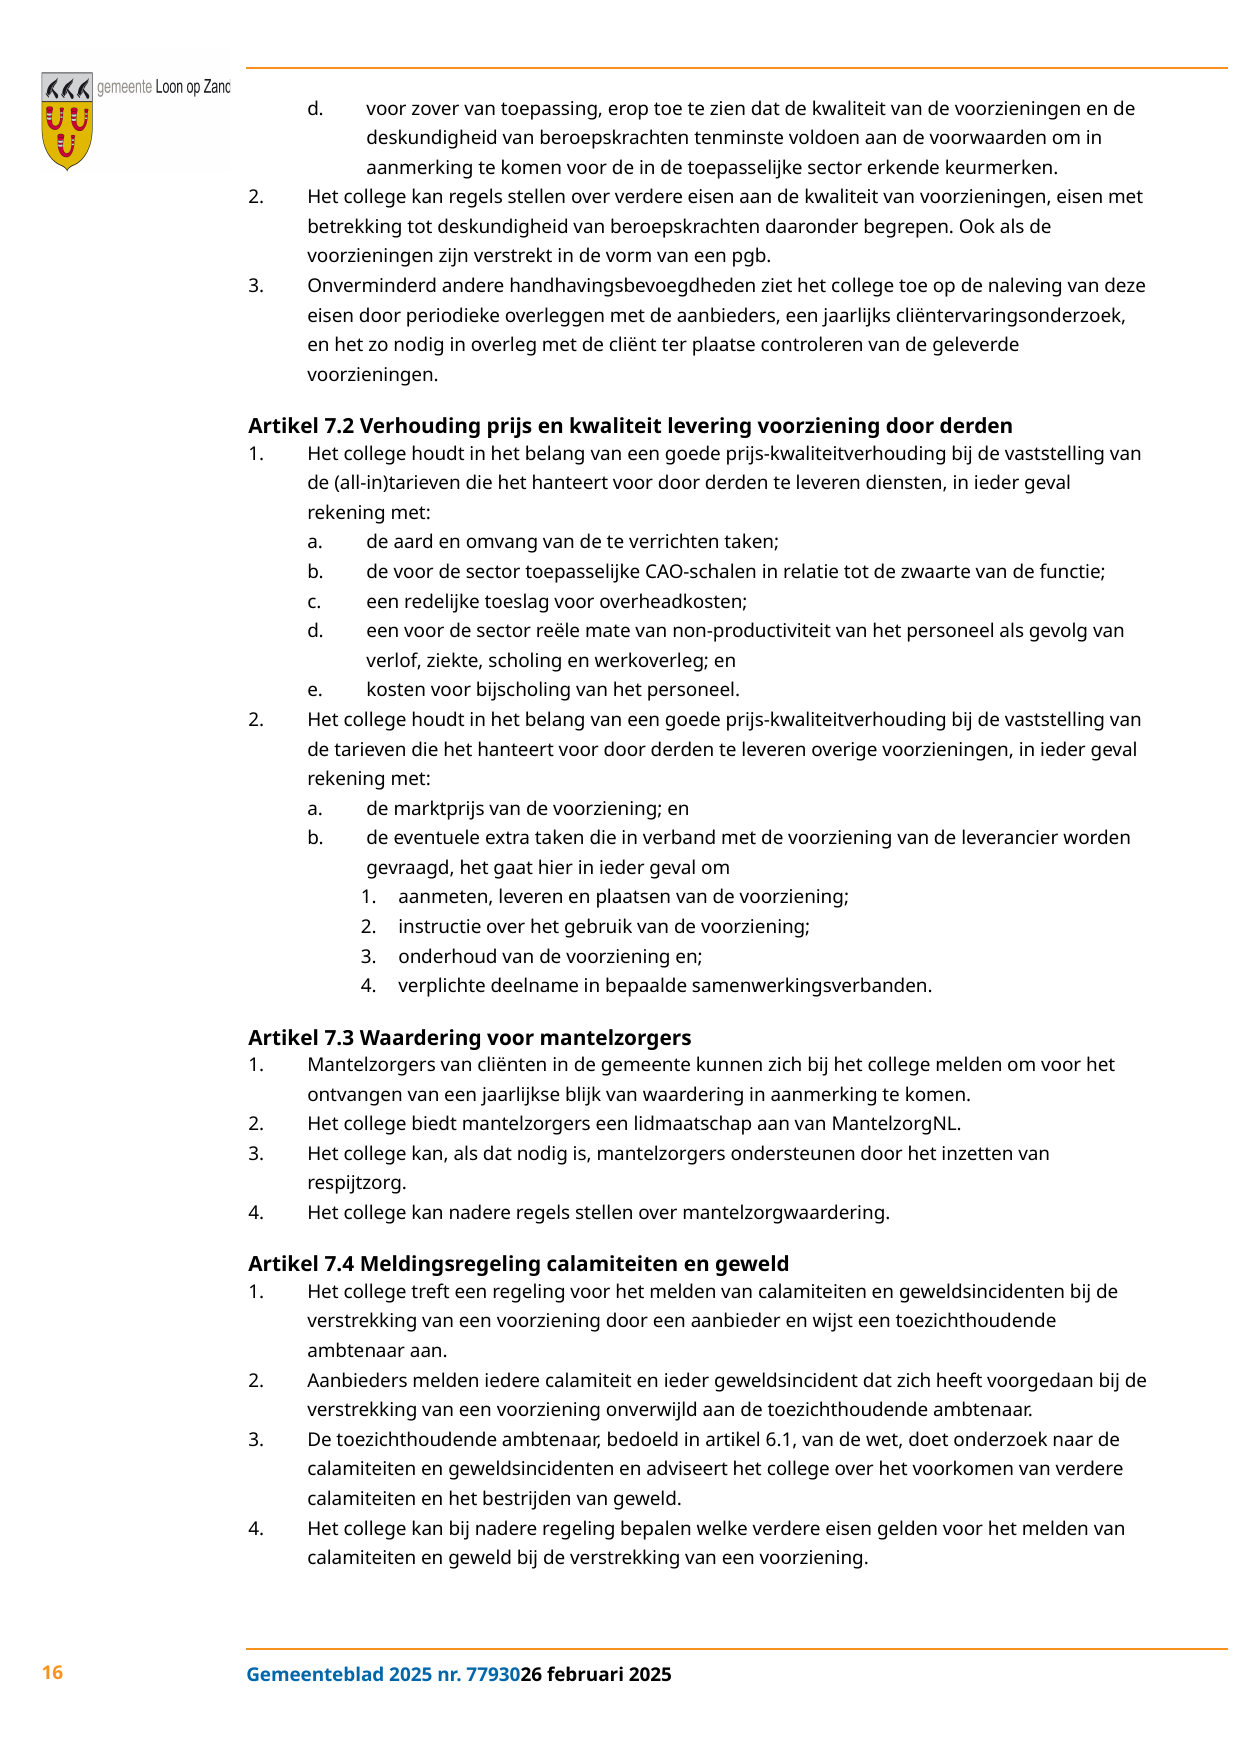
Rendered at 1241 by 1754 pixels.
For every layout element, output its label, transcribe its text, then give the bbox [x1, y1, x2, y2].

list Het college houdt in het belang van een goede prijs-kwaliteitverhouding bij de vaststelling van de tarieven die het hanteert voor door derden te leveren overige voorzieningen, in ieder geval rekening met: [248, 706, 1152, 791]
list de voor de sector toepasselijke CAO-schalen in relatie tot de zwaarte van de functie; [307, 558, 1152, 584]
list kosten voor bijscholing van het personeel. [307, 677, 1152, 702]
list Het college kan nadere regels stellen over mantelzorgwaardering. [248, 1199, 1152, 1225]
list Het college kan regels stellen over verdere eisen aan de kwaliteit van voorzieningen, eisen met betrekking tot deskundigheid van beroepskrachten daaronder begrepen. Ook als de voorzieningen zijn verstrekt in de vorm van een pgb. [248, 183, 1152, 268]
list De toezichthoudende ambtenaar, bedoeld in artikel 6.1, van de wet, doet onderzoek naar de calamiteiten en geweldsincidenten en adviseert het college over het voorkomen van verdere calamiteiten en het bestrijden van geweld. [248, 1426, 1152, 1511]
list Het college biedt mantelzorgers een lidmaatschap aan van MantelzorgNL. [248, 1110, 1152, 1136]
list Mantelzorgers van cliënten in de gemeente kunnen zich bij het college melden om voor het ontvangen van een jaarlijkse blijk van waardering in aanmerking te komen. [248, 1051, 1152, 1107]
text Artikel 7.4 Meldingsregeling calamiteiten en geweld [248, 1249, 1152, 1278]
list een voor de sector reële mate van non-productiviteit van het personeel als gevolg van verlof, ziekte, scholing en werkoverleg; en [307, 617, 1152, 673]
list Het college treft een regeling voor het melden van calamiteiten en geweldsincidenten bij de verstrekking van een voorziening door een aanbieder en wijst een toezichthoudende ambtenaar aan. [248, 1278, 1152, 1363]
text Artikel 7.2 Verhouding prijs en kwaliteit levering voorziening door derden [248, 411, 1152, 440]
list aanmeten, leveren en plaatsen van de voorziening; [361, 884, 1152, 909]
list voor zover van toepassing, erop toe te zien dat de kwaliteit van de voorzieningen en de deskundigheid van beroepskrachten tenminste voldoen aan de voorwaarden om in aanmerking te komen voor de in de toepasselijke sector erkende keurmerken. [307, 95, 1152, 180]
list de aard en omvang van de te verrichten taken; [307, 529, 1152, 554]
list Aanbieders melden iedere calamiteit en ieder geweldsincident dat zich heeft voorgedaan bij de verstrekking van een voorziening onverwijld aan de toezichthoudende ambtenaar. [248, 1367, 1152, 1422]
list onderhoud van de voorziening en; [361, 943, 1152, 968]
list Onverminderd andere handhavingsbevoegdheden ziet het college toe op de naleving van deze eisen door periodieke overleggen met de aanbieders, een jaarlijks cliëntervaringsonderzoek, en het zo nodig in overleg met de cliënt ter plaatse controleren van de geleverde voorzieningen. [248, 272, 1152, 387]
text Artikel 7.3 Waardering voor mantelzorgers [248, 1023, 1152, 1051]
list verplichte deelname in bepaalde samenwerkingsverbanden. [361, 972, 1152, 998]
list instructie over het gebruik van de voorziening; [361, 913, 1152, 939]
list de eventuele extra taken die in verband met de voorziening van de leverancier worden gevraagd, het gaat hier in ieder geval om [307, 824, 1152, 880]
list de marktprijs van de voorziening; en [307, 795, 1152, 821]
list Het college kan bij nadere regeling bepalen welke verdere eisen gelden voor het melden van calamiteiten en geweld bij de verstrekking van een voorziening. [248, 1515, 1152, 1570]
picture [41, 47, 231, 172]
list een redelijke toeslag voor overheadkosten; [307, 588, 1152, 613]
list Het college kan, als dat nodig is, mantelzorgers ondersteunen door het inzetten van respijtzorg. [248, 1140, 1152, 1195]
list Het college houdt in het belang van een goede prijs-kwaliteitverhouding bij de vaststelling van de (all-in)tarieven die het hanteert voor door derden te leveren diensten, in ieder geval rekening met: [248, 440, 1152, 525]
